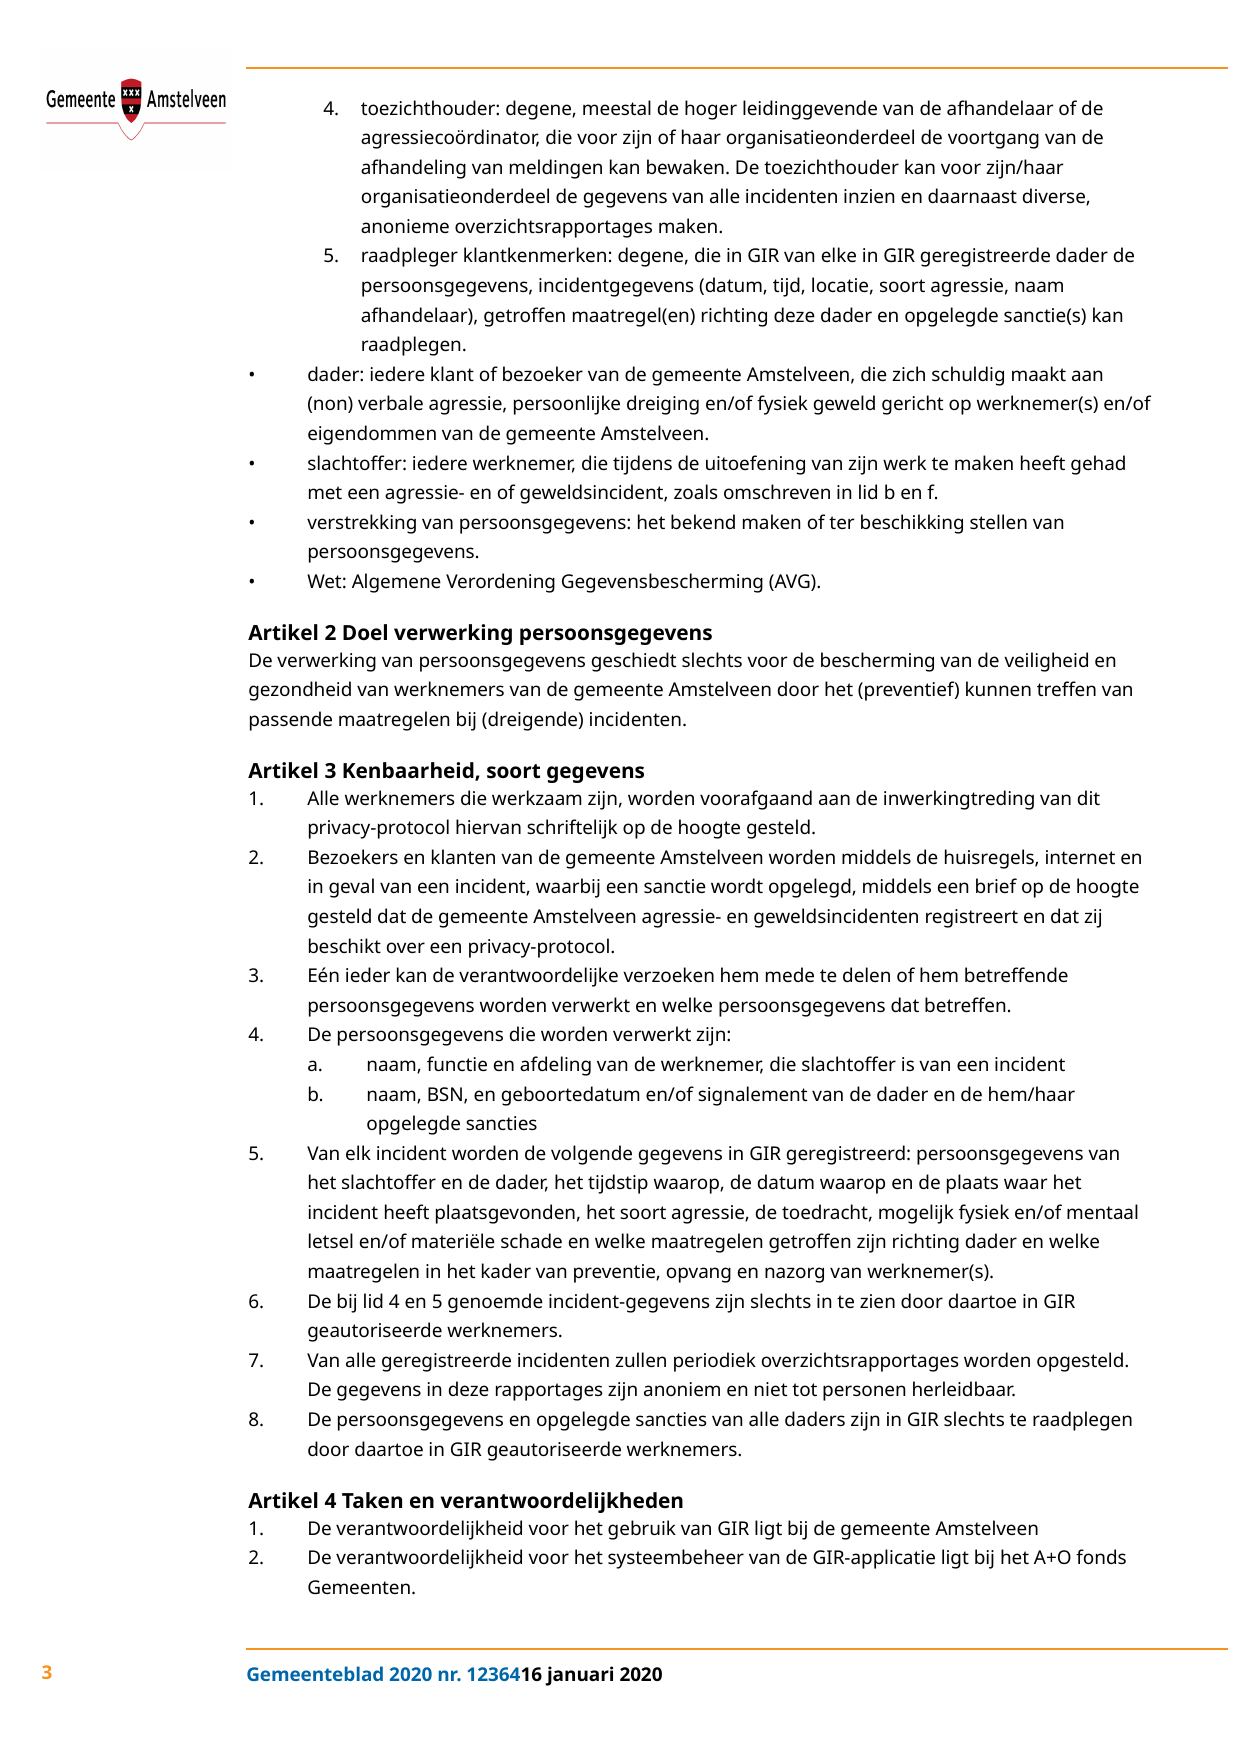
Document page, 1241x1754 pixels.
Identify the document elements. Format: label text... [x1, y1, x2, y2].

picture [41, 47, 231, 172]
text Artikel 2 Doel verwerking persoonsgegevens [248, 618, 1152, 647]
text Artikel 4 Taken en verantwoordelijkheden [248, 1486, 1152, 1515]
list Van elk incident worden de volgende gegevens in GIR geregistreerd: persoonsgegevens van het slachtoffer en de dader, het tijdstip waarop, de datum waarop en de plaats waar het incident heeft plaatsgevonden, het soort agressie, de toedracht, mogelijk fysiek en/of mentaal letsel en/of materiële schade en welke maatregelen getroffen zijn richting dader en welke maatregelen in het kader van preventie, opvang en nazorg van werknemer(s). [248, 1140, 1152, 1284]
list dader: iedere klant of bezoeker van de gemeente Amstelveen, die zich schuldig maakt aan (non) verbale agressie, persoonlijke dreiging en/of fysiek geweld gericht op werknemer(s) en/of eigendommen van de gemeente Amstelveen. [248, 361, 1152, 446]
list Alle werknemers die werkzaam zijn, worden voorafgaand aan de inwerkingtreding van dit privacy-protocol hiervan schriftelijk op de hoogte gesteld. [248, 785, 1152, 840]
list De persoonsgegevens en opgelegde sancties van alle daders zijn in GIR slechts te raadplegen door daartoe in GIR geautoriseerde werknemers. [248, 1406, 1152, 1462]
list verstrekking van persoonsgegevens: het bekend maken of ter beschikking stellen van persoonsgegevens. [248, 509, 1152, 564]
list slachtoffer: iedere werknemer, die tijdens de uitoefening van zijn werk te maken heeft gehad met een agressie- en of geweldsincident, zoals omschreven in lid b en f. [248, 450, 1152, 505]
list Eén ieder kan de verantwoordelijke verzoeken hem mede te delen of hem betreffende persoonsgegevens worden verwerkt en welke persoonsgegevens dat betreffen. [248, 962, 1152, 1018]
text Artikel 3 Kenbaarheid, soort gegevens [248, 757, 1152, 785]
list toezichthouder: degene, meestal de hoger leidinggevende van de afhandelaar of de agressiecoördinator, die voor zijn of haar organisatieonderdeel de voortgang van de afhandeling van meldingen kan bewaken. De toezichthouder kan voor zijn/haar organisatieonderdeel de gegevens van alle incidenten inzien en daarnaast diverse, anonieme overzichtsrapportages maken. [323, 95, 1152, 239]
list raadpleger klantkenmerken: degene, die in GIR van elke in GIR geregistreerde dader de persoonsgegevens, incidentgegevens (datum, tijd, locatie, soort agressie, naam afhandelaar), getroffen maatregel(en) richting deze dader en opgelegde sanctie(s) kan raadplegen. [323, 243, 1152, 357]
list De bij lid 4 en 5 genoemde incident-gegevens zijn slechts in te zien door daartoe in GIR geautoriseerde werknemers. [248, 1288, 1152, 1343]
list Van alle geregistreerde incidenten zullen periodiek overzichtsrapportages worden opgesteld. De gegevens in deze rapportages zijn anoniem en niet tot personen herleidbaar. [248, 1347, 1152, 1402]
list naam, BSN, en geboortedatum en/of signalement van de dader en de hem/haar opgelegde sancties [307, 1081, 1152, 1136]
list De persoonsgegevens die worden verwerkt zijn: [248, 1022, 1152, 1047]
list De verantwoordelijkheid voor het gebruik van GIR ligt bij de gemeente Amstelveen [248, 1515, 1152, 1540]
list De verantwoordelijkheid voor het systeembeheer van de GIR-applicatie ligt bij het A+O fonds Gemeenten. [248, 1544, 1152, 1599]
list Wet: Algemene Verordening Gegevensbescherming (AVG). [248, 568, 1152, 594]
list naam, functie en afdeling van de werknemer, die slachtoffer is van een incident [307, 1051, 1152, 1077]
list Bezoekers en klanten van de gemeente Amstelveen worden middels de huisregels, internet en in geval van een incident, waarbij een sanctie wordt opgelegd, middels een brief op de hoogte gesteld dat de gemeente Amstelveen agressie- en geweldsincidenten registreert en dat zij beschikt over een privacy-protocol. [248, 844, 1152, 959]
text De verwerking van persoonsgegevens geschiedt slechts voor de bescherming van de veiligheid en gezondheid van werknemers van de gemeente Amstelveen door het (preventief) kunnen treffen van passende maatregelen bij (dreigende) incidenten. [248, 647, 1152, 732]
